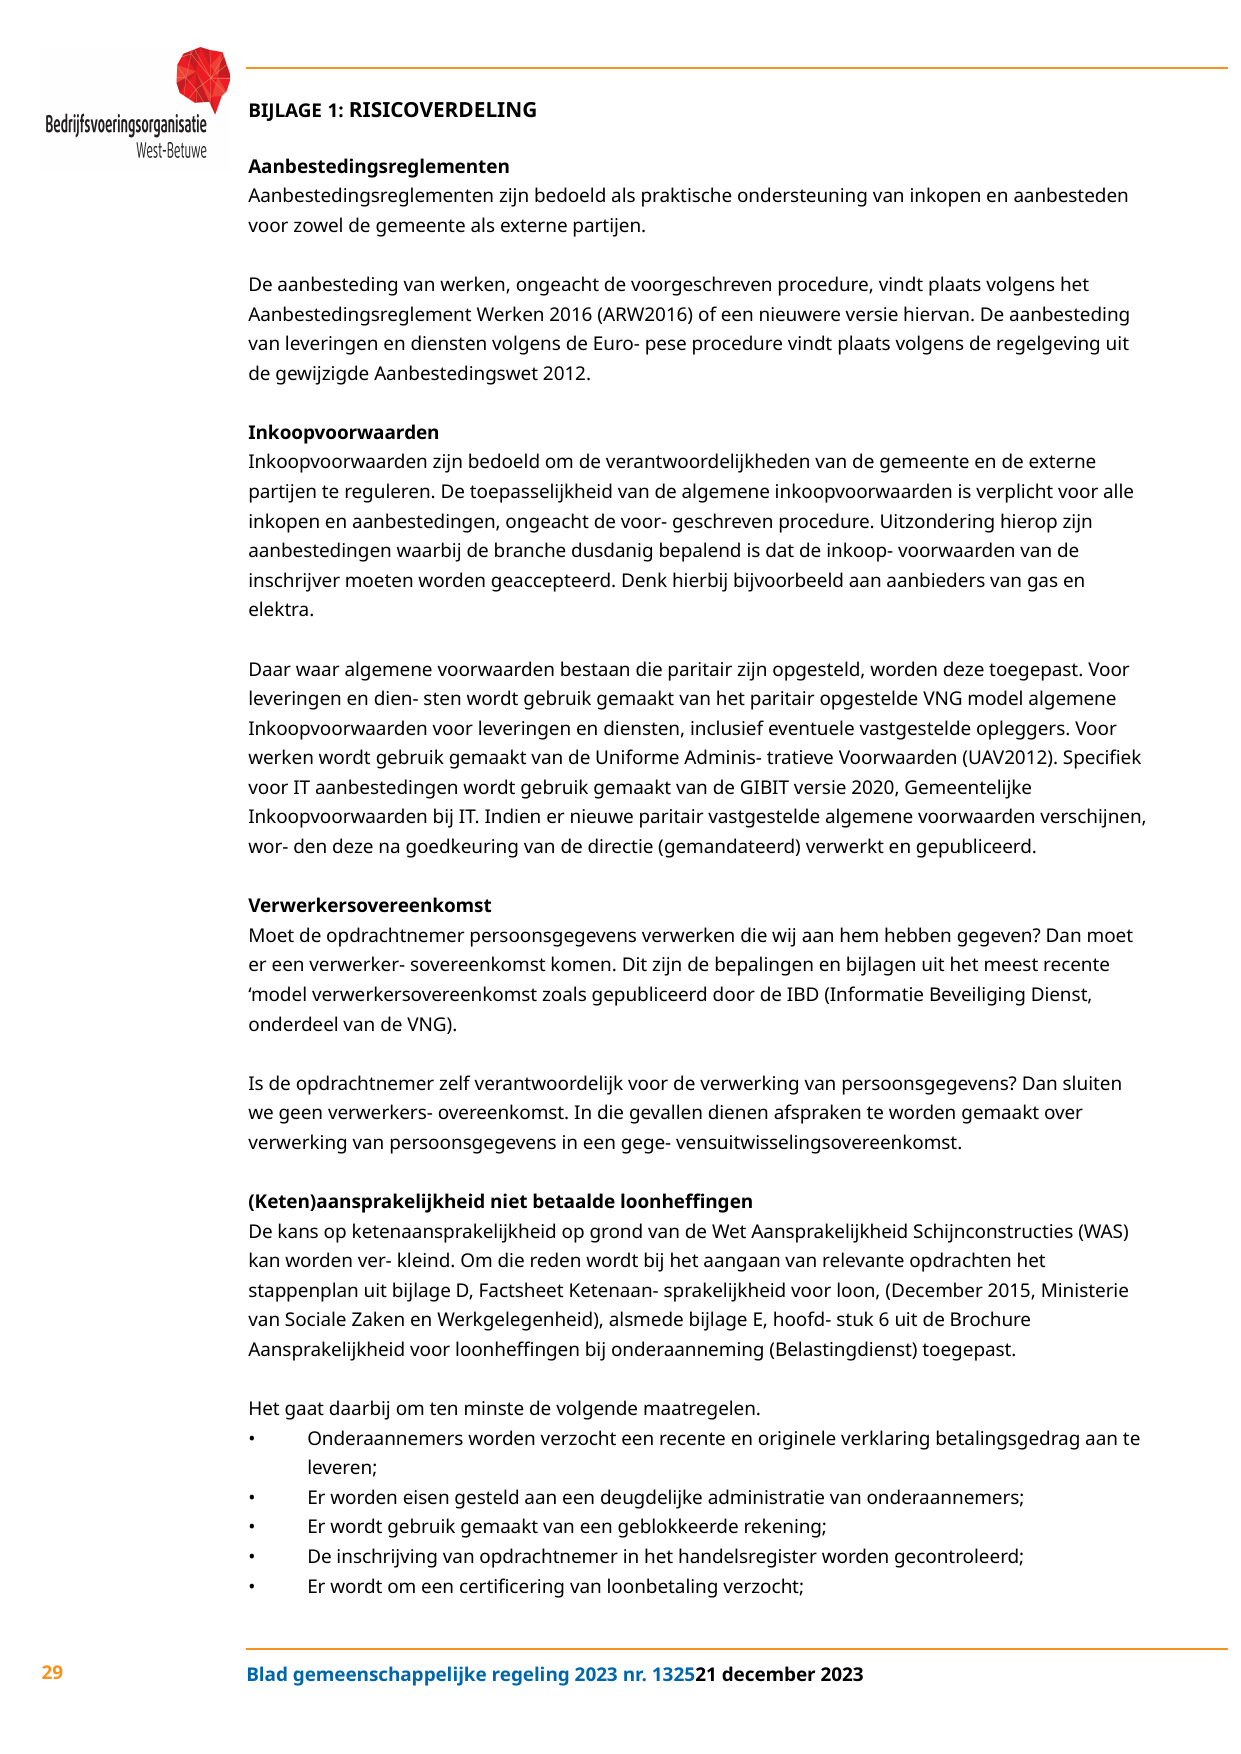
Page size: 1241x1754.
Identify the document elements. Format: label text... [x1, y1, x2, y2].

text Aanbestedingsreglementen zijn bedoeld als praktische ondersteuning van inkopen en aanbesteden voor zowel de gemeente als externe partijen. [248, 182, 1152, 238]
text Het gaat daarbij om ten minste de volgende maatregelen. [248, 1395, 1152, 1421]
text (Keten)aansprakelijkheid niet betaalde loonheffingen [248, 1188, 1152, 1214]
text De aanbesteding van werken, ongeacht de voorgeschreven procedure, vindt plaats volgens het Aanbestedingsreglement Werken 2016 (ARW2016) of een nieuwere versie hiervan. De aanbesteding van leveringen en diensten volgens de Euro- pese procedure vindt plaats volgens de regelgeving uit de gewijzigde Aanbestedingswet 2012. [248, 271, 1152, 386]
text Is de opdrachtnemer zelf verantwoordelijk voor de verwerking van persoonsgegevens? Dan sluiten we geen verwerkers- overeenkomst. In die gevallen dienen afspraken te worden gemaakt over verwerking van persoonsgegevens in een gege- vensuitwisselingsovereenkomst. [248, 1070, 1152, 1155]
text BIJLAGE 1: RISICOVERDELING [248, 95, 1152, 123]
list Er wordt gebruik gemaakt van een geblokkeerde rekening; [248, 1514, 1152, 1539]
text Inkoopvoorwaarden [248, 419, 1152, 445]
text Moet de opdrachtnemer persoonsgegevens verwerken die wij aan hem hebben gegeven? Dan moet er een verwerker- sovereenkomst komen. Dit zijn de bepalingen en bijlagen uit het meest recente ‘model verwerkersovereenkomst zoals gepubliceerd door de IBD (Informatie Beveiliging Dienst, onderdeel van de VNG). [248, 922, 1152, 1037]
list Onderaannemers worden verzocht een recente en originele verklaring betalingsgedrag aan te leveren; [248, 1425, 1152, 1480]
text Aanbestedingsreglementen [248, 153, 1152, 179]
text Verwerkersovereenkomst [248, 892, 1152, 918]
list Er worden eisen gesteld aan een deugdelijke administratie van onderaannemers; [248, 1484, 1152, 1510]
text Daar waar algemene voorwaarden bestaan die paritair zijn opgesteld, worden deze toegepast. Voor leveringen en dien- sten wordt gebruik gemaakt van het paritair opgestelde VNG model algemene Inkoopvoorwaarden voor leveringen en diensten, inclusief eventuele vastgestelde opleggers. Voor werken wordt gebruik gemaakt van de Uniforme Adminis- tratieve Voorwaarden (UAV2012). Specifiek voor IT aanbestedingen wordt gebruik gemaakt van de GIBIT versie 2020, Gemeentelijke Inkoopvoorwaarden bij IT. Indien er nieuwe paritair vastgestelde algemene voorwaarden verschijnen, wor- den deze na goedkeuring van de directie (gemandateerd) verwerkt en gepubliceerd. [248, 656, 1152, 859]
list De inschrijving van opdrachtnemer in het handelsregister worden gecontroleerd; [248, 1543, 1152, 1569]
text Inkoopvoorwaarden zijn bedoeld om de verantwoordelijkheden van de gemeente en de externe partijen te reguleren. De toepasselijkheid van de algemene inkoopvoorwaarden is verplicht voor alle inkopen en aanbestedingen, ongeacht de voor- geschreven procedure. Uitzondering hierop zijn aanbestedingen waarbij de branche dusdanig bepalend is dat de inkoop- voorwaarden van de inschrijver moeten worden geaccepteerd. Denk hierbij bijvoorbeeld aan aanbieders van gas en elektra. [248, 449, 1152, 622]
list Er wordt om een certificering van loonbetaling verzocht; [248, 1573, 1152, 1599]
picture [41, 47, 231, 172]
text De kans op ketenaansprakelijkheid op grond van de Wet Aansprakelijkheid Schijnconstructies (WAS) kan worden ver- kleind. Om die reden wordt bij het aangaan van relevante opdrachten het stappenplan uit bijlage D, Factsheet Ketenaan- sprakelijkheid voor loon, (December 2015, Ministerie van Sociale Zaken en Werkgelegenheid), alsmede bijlage E, hoofd- stuk 6 uit de Brochure Aansprakelijkheid voor loonheffingen bij onderaanneming (Belastingdienst) toegepast. [248, 1218, 1152, 1362]
